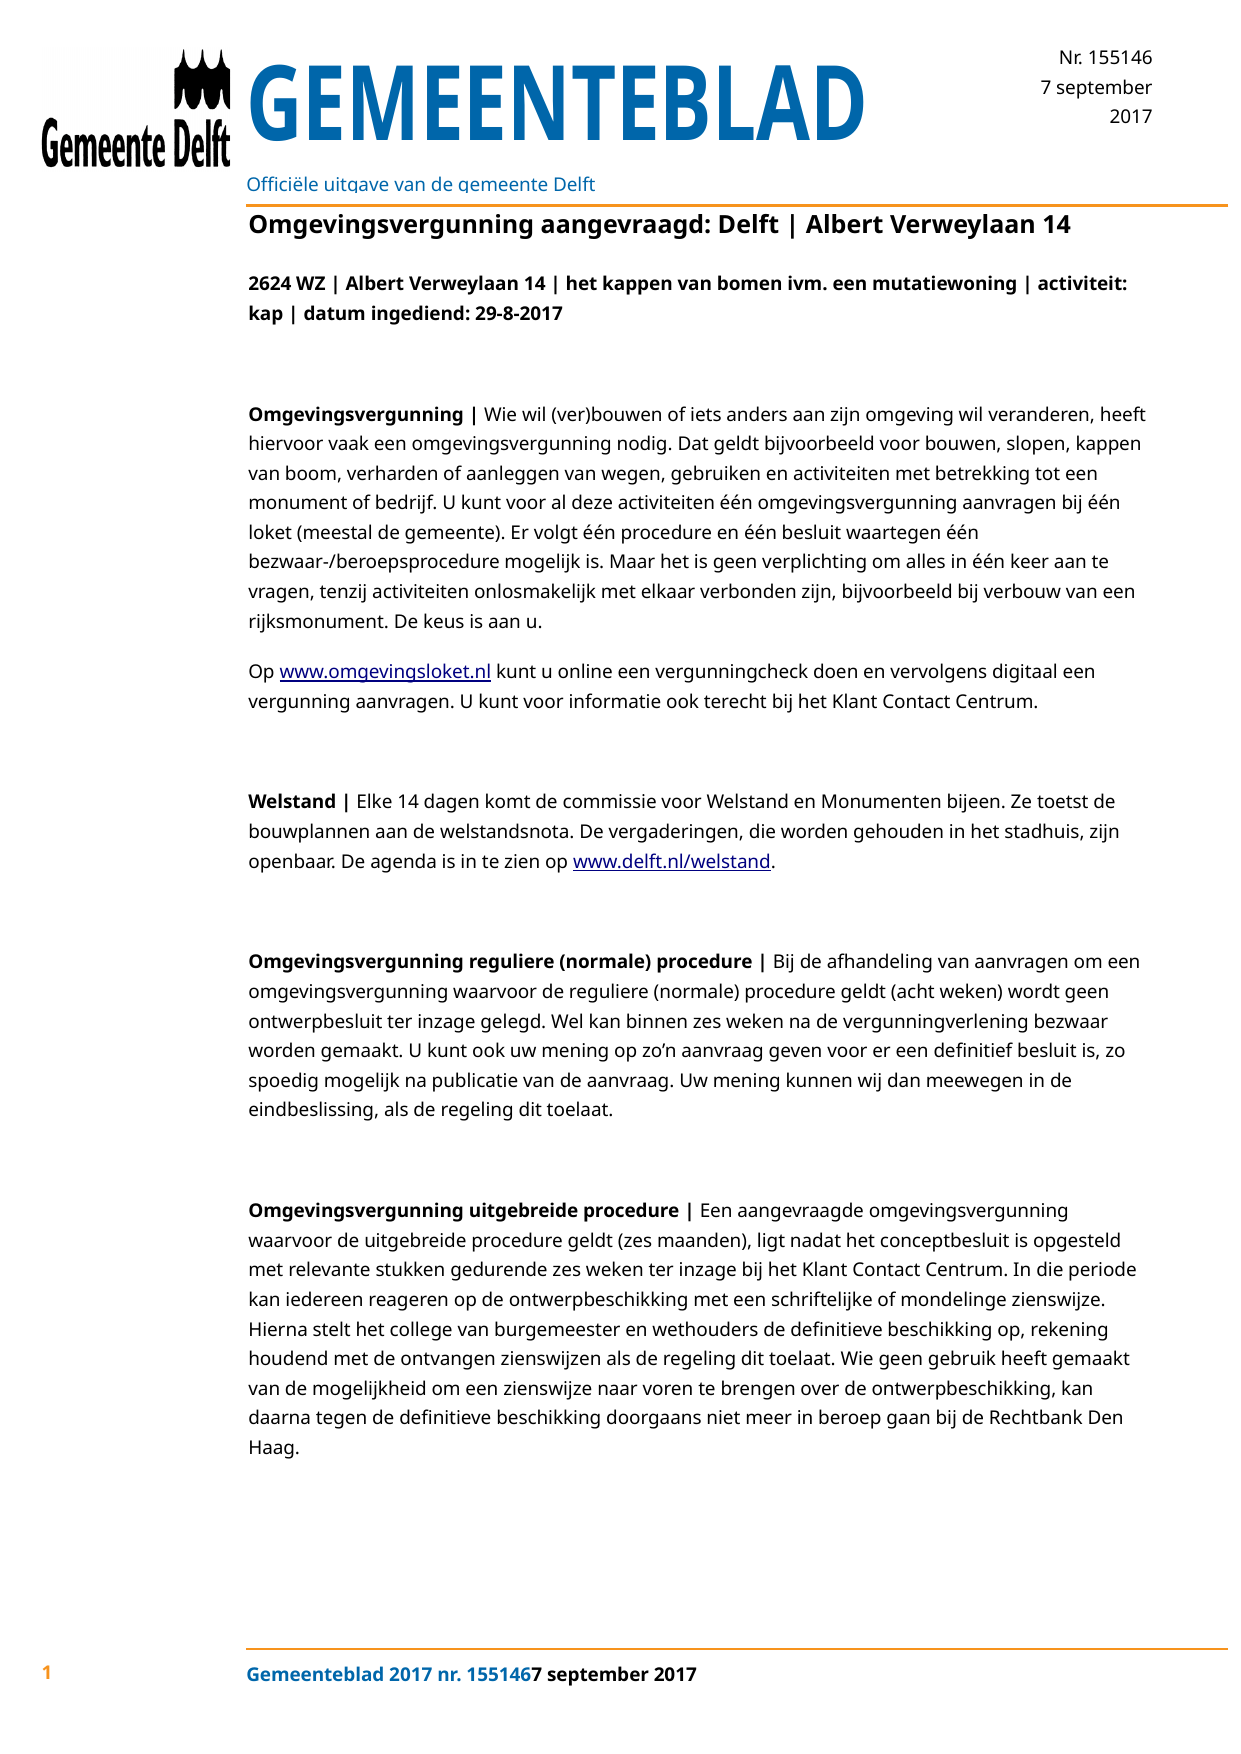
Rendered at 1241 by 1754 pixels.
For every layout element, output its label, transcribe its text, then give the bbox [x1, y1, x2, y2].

text Omgevingsvergunning uitgebreide procedure | Een aangevraagde omgevingsvergunning waarvoor de uitgebreide procedure geldt (zes maanden), ligt nadat het conceptbesluit is opgesteld met relevante stukken gedurende zes weken ter inzage bij het Klant Contact Centrum. In die periode kan iedereen reageren op de ontwerpbeschikking met een schriftelijke of mondelinge zienswijze. Hierna stelt het college van burgemeester en wethouders de definitieve beschikking op, rekening houdend met de ontvangen zienswijzen als de regeling dit toelaat. Wie geen gebruik heeft gemaakt van de mogelijkheid om een zienswijze naar voren te brengen over de ontwerpbeschikking, kan daarna tegen de definitieve beschikking doorgaans niet meer in beroep gaan bij de Rechtbank Den Haag. [248, 1197, 1152, 1460]
text Omgevingsvergunning aangevraagd: Delft | Albert Verweylaan 14 [248, 207, 1152, 241]
text Omgevingsvergunning | Wie wil (ver)bouwen of iets anders aan zijn omgeving wil veranderen, heeft hiervoor vaak een omgevingsvergunning nodig. Dat geldt bijvoorbeeld voor bouwen, slopen, kappen van boom, verharden of aanleggen van wegen, gebruiken en activiteiten met betrekking tot een monument of bedrijf. U kunt voor al deze activiteiten één omgevingsvergunning aanvragen bij één loket (meestal de gemeente). Er volgt één procedure en één besluit waartegen één bezwaar-/beroepsprocedure mogelijk is. Maar het is geen verplichting om alles in één keer aan te vragen, tenzij activiteiten onlosmakelijk met elkaar verbonden zijn, bijvoorbeeld bij verbouw van een rijksmonument. De keus is aan u. [248, 401, 1152, 633]
text 2624 WZ | Albert Verweylaan 14 | het kappen van bomen ivm. een mutatiewoning | activiteit: kap | datum ingediend: 29-8-2017 [248, 270, 1152, 326]
text Welstand | Elke 14 dagen komt de commissie voor Welstand en Monumenten bijeen. Ze toetst de bouwplannen aan de welstandsnota. De vergaderingen, die worden gehouden in het stadhuis, zijn openbaar. De agenda is in te zien op www.delft.nl/welstand. [248, 789, 1152, 873]
text Omgevingsvergunning reguliere (normale) procedure | Bij de afhandeling van aanvragen om een omgevingsvergunning waarvoor de reguliere (normale) procedure geldt (acht weken) wordt geen ontwerpbesluit ter inzage gelegd. Wel kan binnen zes weken na de vergunningverlening bezwaar worden gemaakt. U kunt ook uw mening op zo’n aanvraag geven voor er een definitief besluit is, zo spoedig mogelijk na publicatie van de aanvraag. Uw mening kunnen wij dan meewegen in de eindbeslissing, als de regeling dit toelaat. [248, 949, 1152, 1122]
text Op www.omgevingsloket.nl kunt u online een vergunningcheck doen en vervolgens digitaal een vergunning aanvragen. U kunt voor informatie ook terecht bij het Klant Contact Centrum. [248, 658, 1152, 713]
picture [41, 47, 231, 172]
